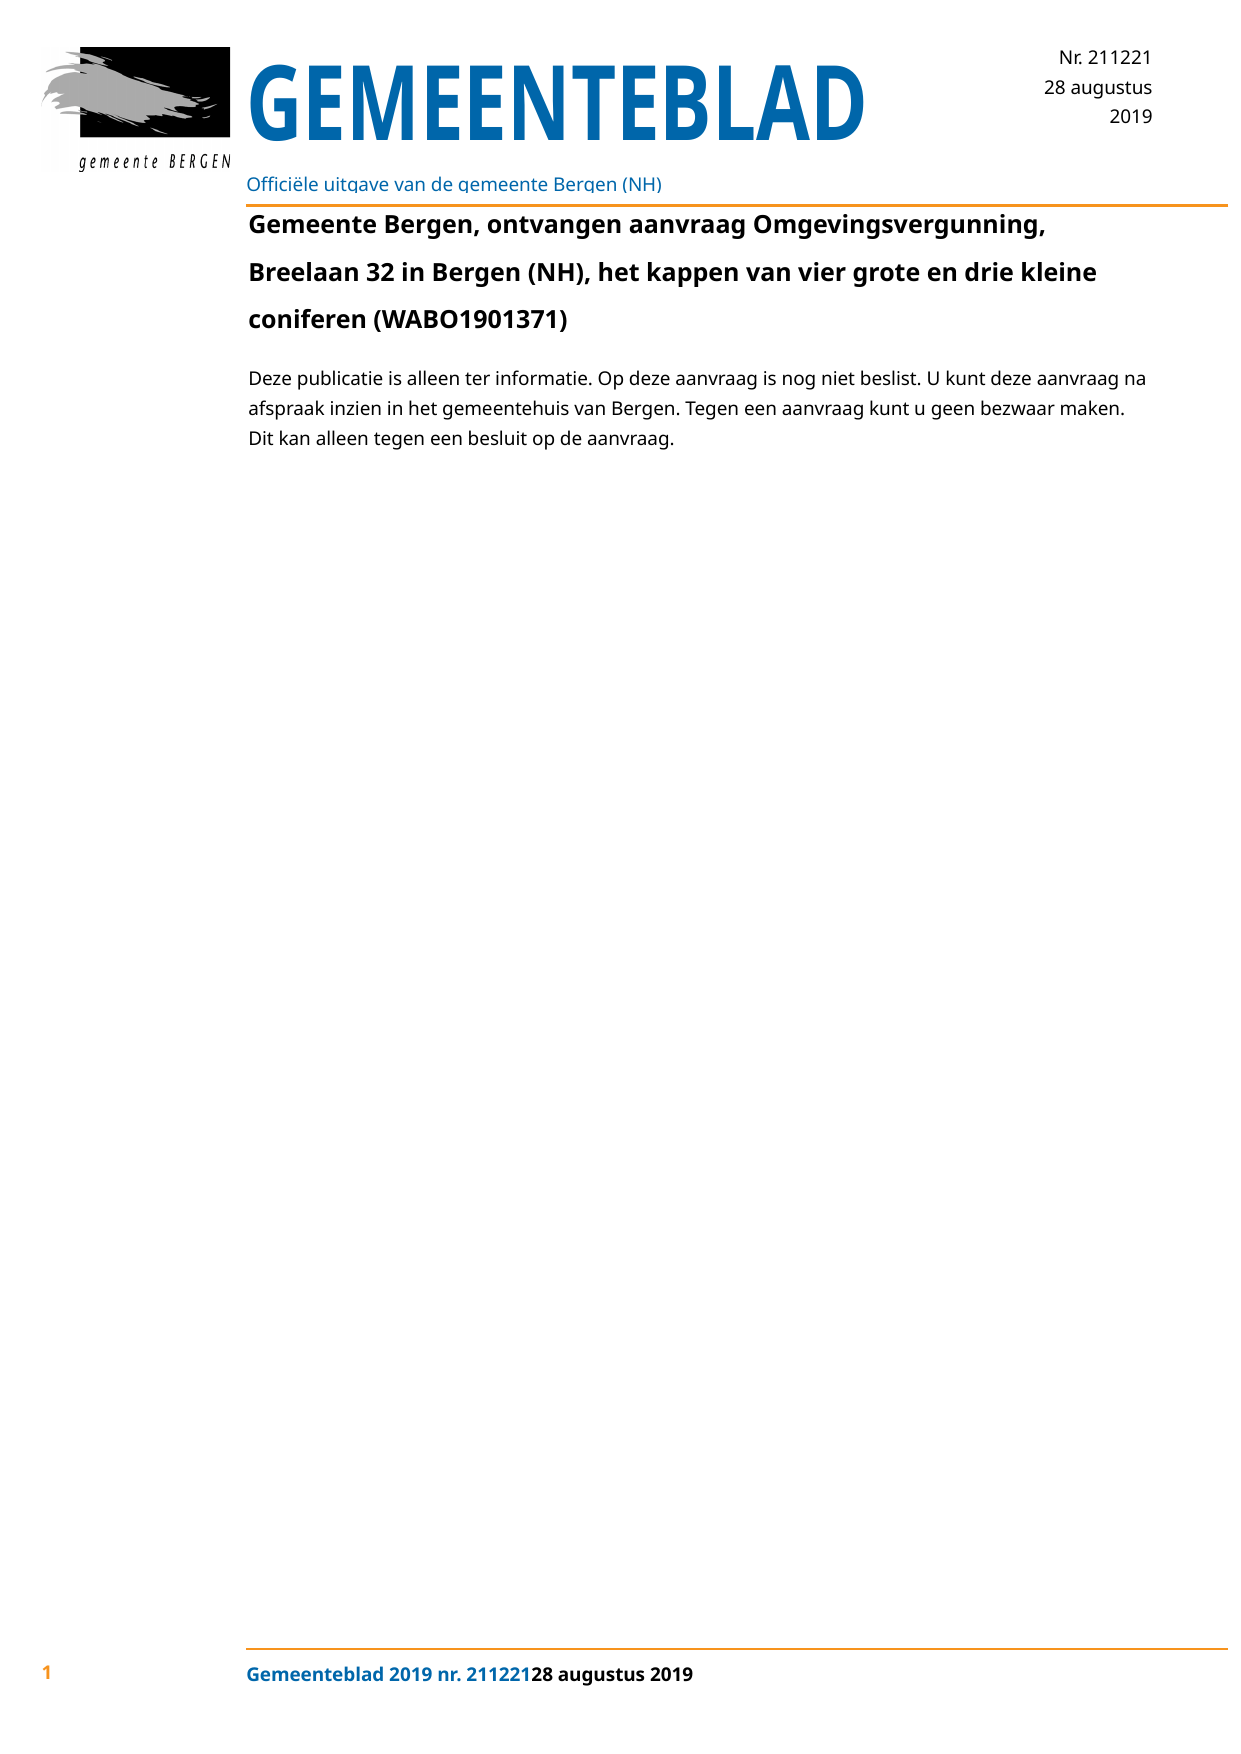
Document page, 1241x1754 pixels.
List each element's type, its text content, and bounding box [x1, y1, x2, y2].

text Gemeente Bergen, ontvangen aanvraag Omgevingsvergunning, Breelaan 32 in Bergen (NH), het kappen van vier grote en drie kleine coniferen (WABO1901371) [248, 207, 1152, 336]
text Deze publicatie is alleen ter informatie. Op deze aanvraag is nog niet beslist. U kunt deze aanvraag na afspraak inzien in het gemeentehuis van Bergen. Tegen een aanvraag kunt u geen bezwaar maken. Dit kan alleen tegen een besluit op de aanvraag. [248, 366, 1152, 450]
picture [41, 47, 231, 172]
